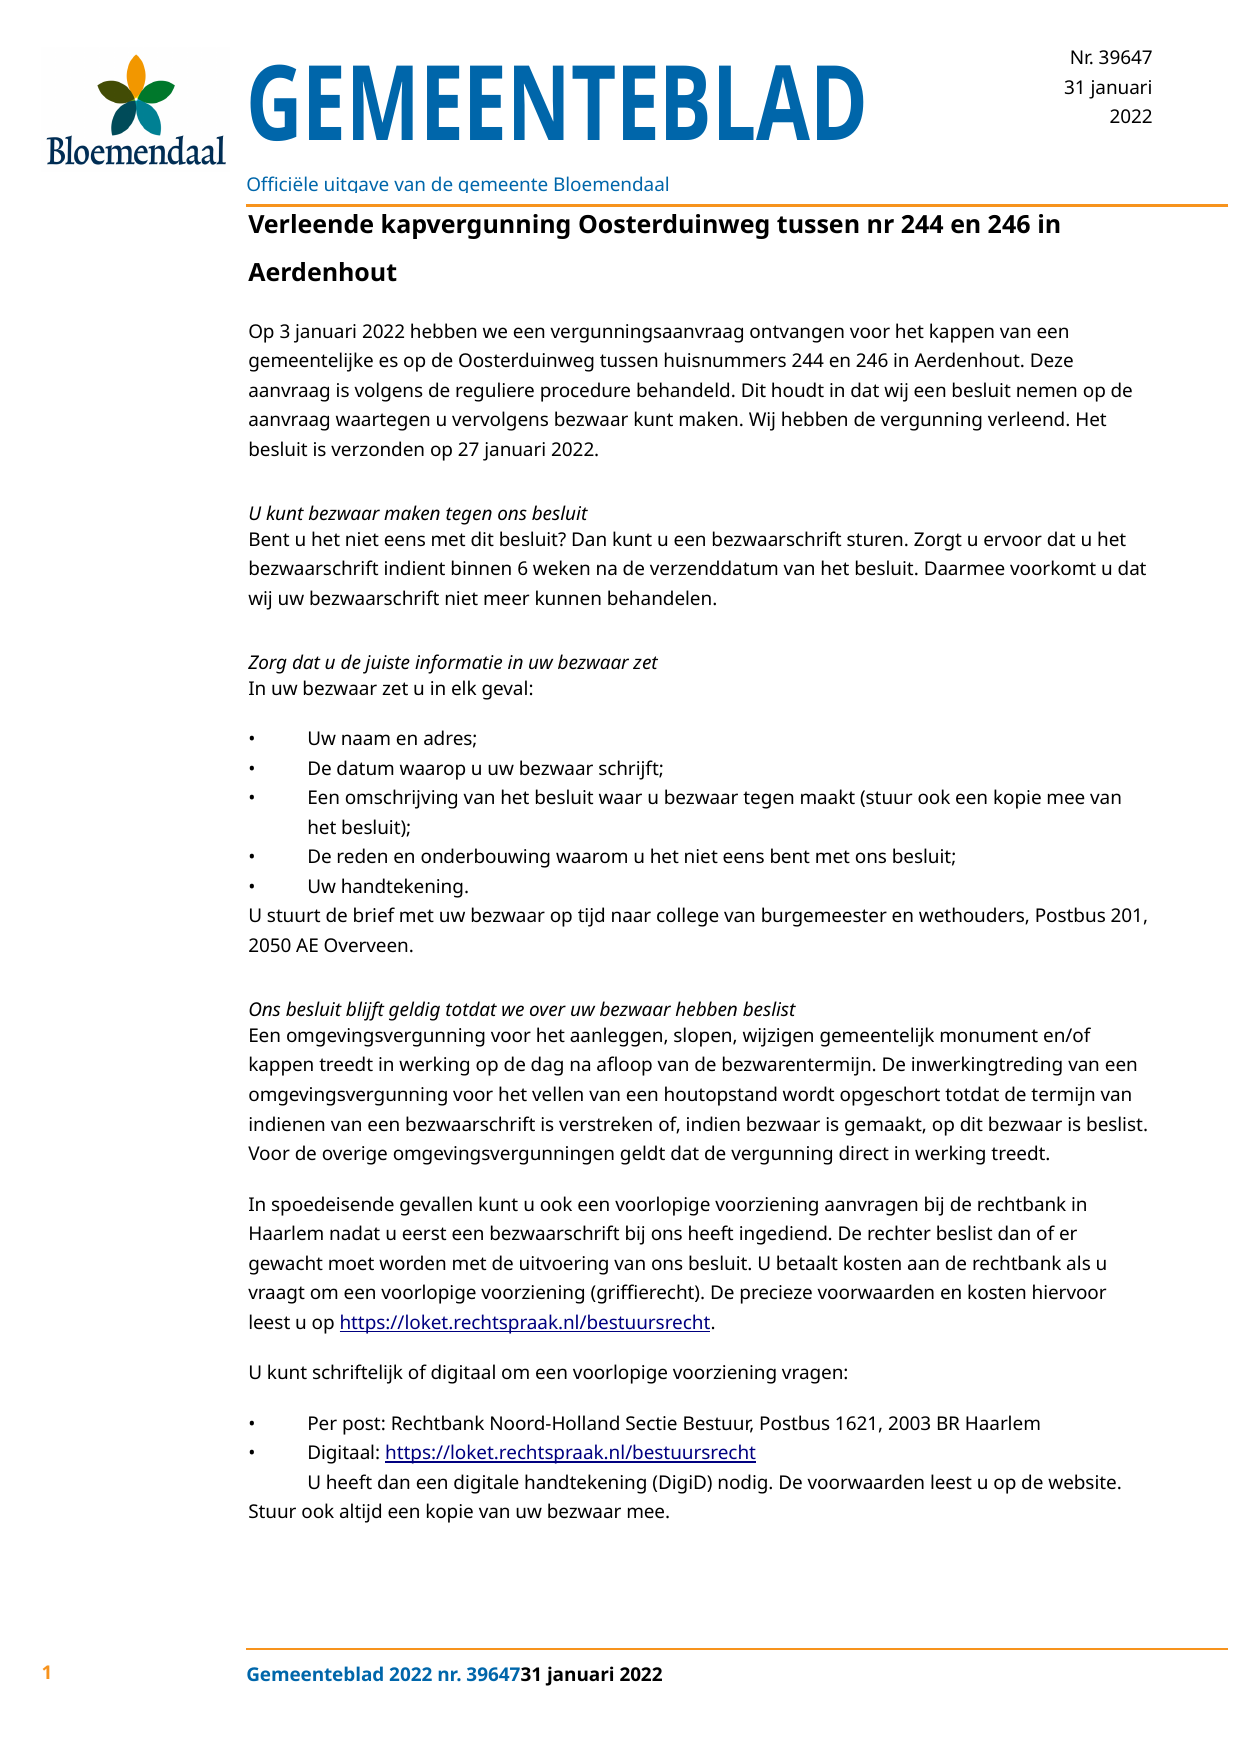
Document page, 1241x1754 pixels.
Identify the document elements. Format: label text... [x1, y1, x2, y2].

text In spoedeisende gevallen kunt u ook een voorlopige voorziening aanvragen bij de rechtbank in Haarlem nadat u eerst een bezwaarschrift bij ons heeft ingediend. De rechter beslist dan of er gewacht moet worden met de uitvoering van ons besluit. U betaalt kosten aan de rechtbank als u vraagt om een voorlopige voorziening (griffierecht). De precieze voorwaarden en kosten hiervoor leest u op https://loket.rechtspraak.nl/bestuursrecht. [248, 1191, 1152, 1335]
text Stuur ook altijd een kopie van uw bezwaar mee. [248, 1499, 1152, 1524]
text Verleende kapvergunning Oosterduinweg tussen nr 244 en 246 in Aerdenhout [248, 207, 1152, 288]
list De datum waarop u uw bezwaar schrijft; [248, 755, 1152, 781]
text Bent u het niet eens met dit besluit? Dan kunt u een bezwaarschrift sturen. Zorgt u ervoor dat u het bezwaarschrift indient binnen 6 weken na de verzenddatum van het besluit. Daarmee voorkomt u dat wij uw bezwaarschrift niet meer kunnen behandelen. [248, 526, 1152, 611]
picture [41, 47, 231, 172]
text In uw bezwaar zet u in elk geval: [248, 675, 1152, 701]
list Uw handtekening. [248, 873, 1152, 899]
text Een omgevingsvergunning voor het aanleggen, slopen, wijzigen gemeentelijk monument en/of kappen treedt in werking op de dag na afloop van de bezwarentermijn. De inwerkingtreding van een omgevingsvergunning voor het vellen van een houtopstand wordt opgeschort totdat de termijn van indienen van een bezwaarschrift is verstreken of, indien bezwaar is gemaakt, op dit bezwaar is beslist. Voor de overige omgevingsvergunningen geldt dat de vergunning direct in werking treedt. [248, 1022, 1152, 1166]
text Zorg dat u de juiste informatie in uw bezwaar zet [248, 649, 1152, 675]
text Op 3 januari 2022 hebben we een vergunningsaanvraag ontvangen voor het kappen van een gemeentelijke es op de Oosterduinweg tussen huisnummers 244 en 246 in Aerdenhout. Deze aanvraag is volgens de reguliere procedure behandeld. Dit houdt in dat wij een besluit nemen op de aanvraag waartegen u vervolgens bezwaar kunt maken. Wij hebben de vergunning verleend. Het besluit is verzonden op 27 januari 2022. [248, 318, 1152, 462]
list Uw naam en adres; [248, 725, 1152, 751]
text Ons besluit blijft geldig totdat we over uw bezwaar hebben beslist [248, 996, 1152, 1022]
text U kunt bezwaar maken tegen ons besluit [248, 500, 1152, 526]
list U heeft dan een digitale handtekening (DigiD) nodig. De voorwaarden leest u op de website. [248, 1469, 1152, 1495]
list De reden en onderbouwing waarom u het niet eens bent met ons besluit; [248, 843, 1152, 869]
text U stuurt de brief met uw bezwaar op tijd naar college van burgemeester en wethouders, Postbus 201, 2050 AE Overveen. [248, 903, 1152, 958]
list Per post: Rechtbank Noord-Holland Sectie Bestuur, Postbus 1621, 2003 BR Haarlem [248, 1410, 1152, 1436]
list Digitaal: https://loket.rechtspraak.nl/bestuursrecht [248, 1439, 1152, 1465]
text U kunt schriftelijk of digitaal om een voorlopige voorziening vragen: [248, 1359, 1152, 1385]
list Een omschrijving van het besluit waar u bezwaar tegen maakt (stuur ook een kopie mee van het besluit); [248, 784, 1152, 840]
